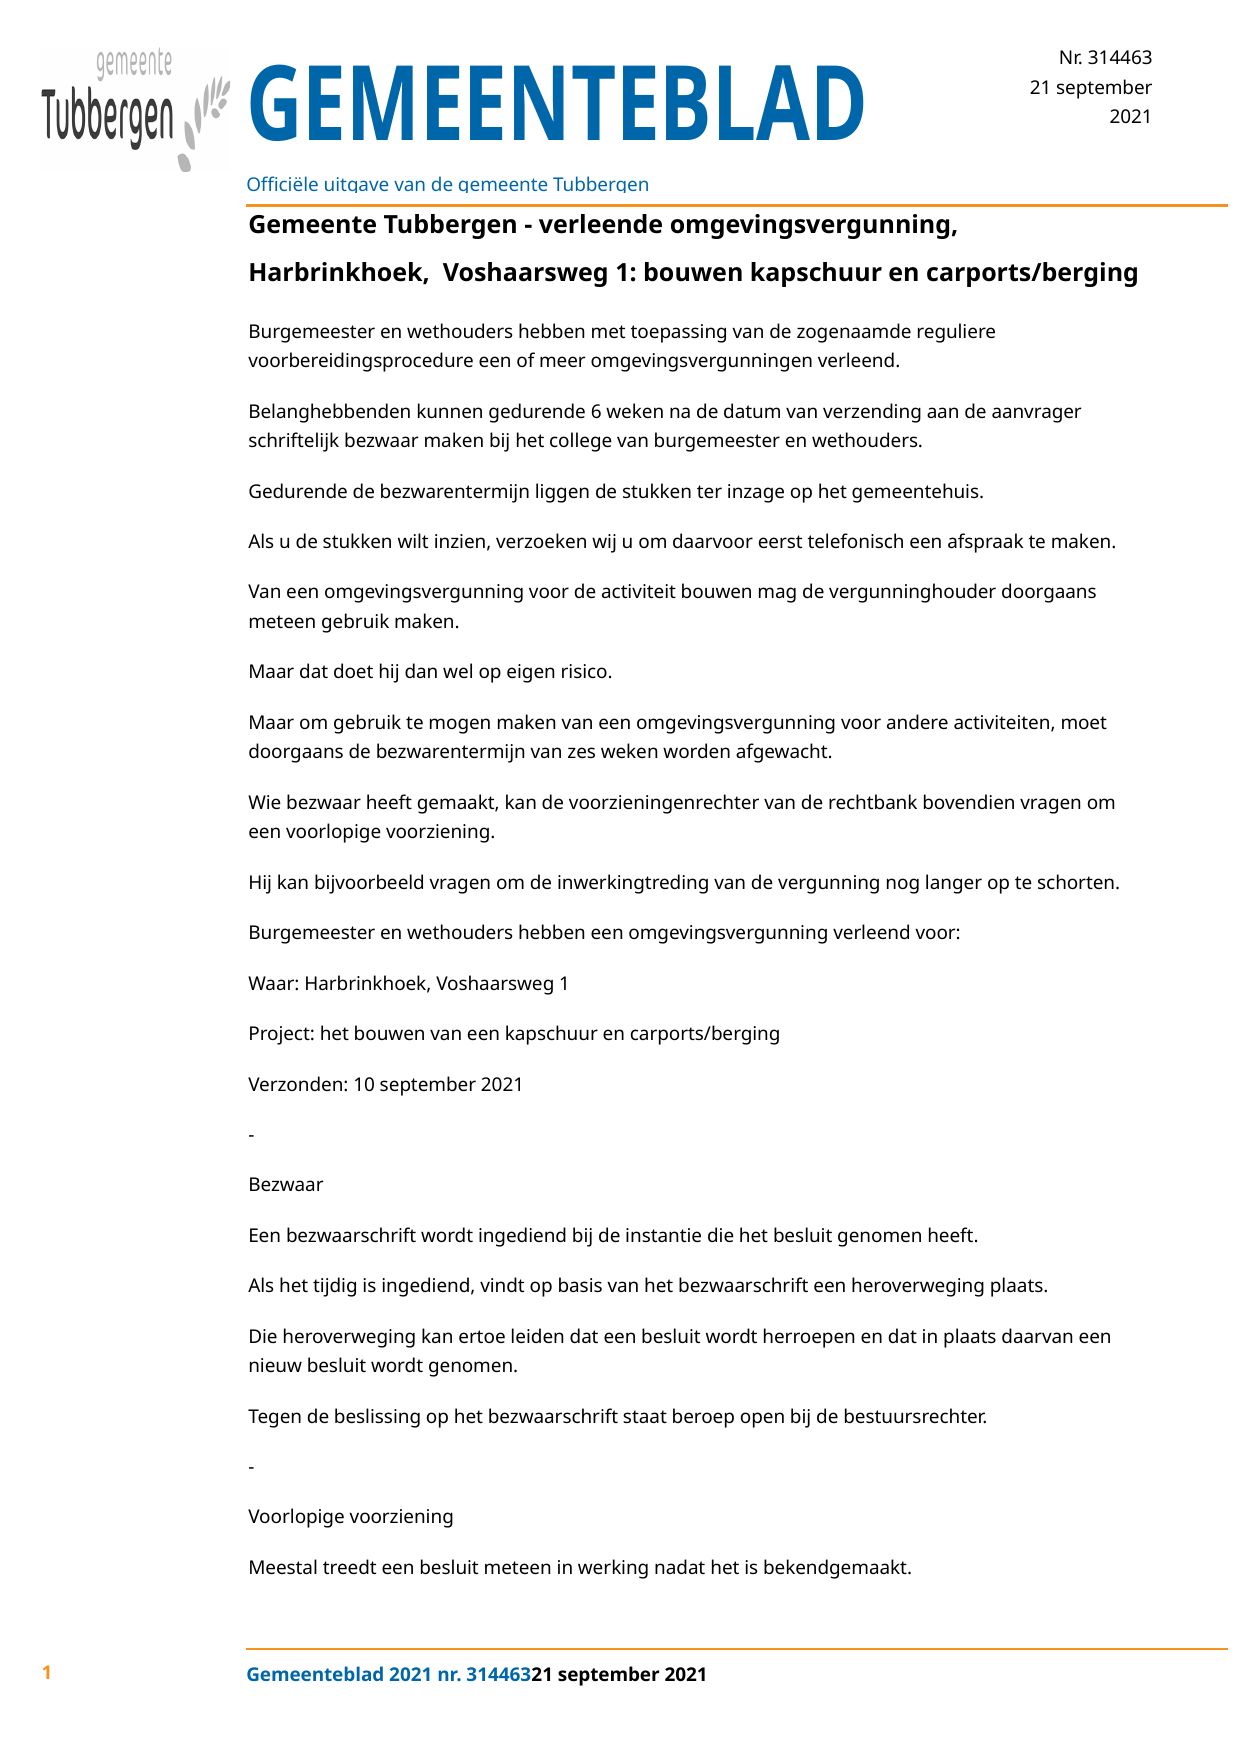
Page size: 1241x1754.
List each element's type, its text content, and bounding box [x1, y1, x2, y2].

text Een bezwaarschrift wordt ingediend bij de instantie die het besluit genomen heeft. [248, 1222, 1152, 1248]
text Die heroverweging kan ertoe leiden dat een besluit wordt herroepen en dat in plaats daarvan een nieuw besluit wordt genomen. [248, 1323, 1152, 1378]
text Verzonden: 10 september 2021 [248, 1071, 1152, 1097]
text - [248, 1121, 1152, 1147]
text Gemeente Tubbergen - verleende omgevingsvergunning, Harbrinkhoek, Voshaarsweg 1: bouwen kapschuur en carports/berging [248, 207, 1152, 288]
text Voorlopige voorziening [248, 1504, 1152, 1529]
text Van een omgevingsvergunning voor de activiteit bouwen mag de vergunninghouder doorgaans meteen gebruik maken. [248, 579, 1152, 634]
text Burgemeester en wethouders hebben met toepassing van de zogenaamde reguliere voorbereidingsprocedure een of meer omgevingsvergunningen verleend. [248, 318, 1152, 373]
text Meestal treedt een besluit meteen in werking nadat het is bekendgemaakt. [248, 1554, 1152, 1580]
text Maar dat doet hij dan wel op eigen risico. [248, 659, 1152, 684]
text Gedurende de bezwarentermijn liggen de stukken ter inzage op het gemeentehuis. [248, 478, 1152, 504]
text Tegen de beslissing op het bezwaarschrift staat beroep open bij de bestuursrechter. [248, 1403, 1152, 1429]
text Bezwaar [248, 1172, 1152, 1197]
text Project: het bouwen van een kapschuur en carports/berging [248, 1020, 1152, 1046]
text - [248, 1453, 1152, 1479]
text Hij kan bijvoorbeeld vragen om de inwerkingtreding van de vergunning nog langer op te schorten. [248, 869, 1152, 895]
text Belanghebbenden kunnen gedurende 6 weken na de datum van verzending aan de aanvrager schriftelijk bezwaar maken bij het college van burgemeester en wethouders. [248, 398, 1152, 453]
text Burgemeester en wethouders hebben een omgevingsvergunning verleend voor: [248, 919, 1152, 945]
text Waar: Harbrinkhoek, Voshaarsweg 1 [248, 970, 1152, 996]
text Als het tijdig is ingediend, vindt op basis van het bezwaarschrift een heroverweging plaats. [248, 1272, 1152, 1298]
text Wie bezwaar heeft gemaakt, kan de voorzieningenrechter van de rechtbank bovendien vragen om een voorlopige voorziening. [248, 789, 1152, 844]
picture [41, 47, 231, 172]
text Maar om gebruik te mogen maken van een omgevingsvergunning voor andere activiteiten, moet doorgaans de bezwarentermijn van zes weken worden afgewacht. [248, 709, 1152, 764]
text Als u de stukken wilt inzien, verzoeken wij u om daarvoor eerst telefonisch een afspraak te maken. [248, 528, 1152, 554]
